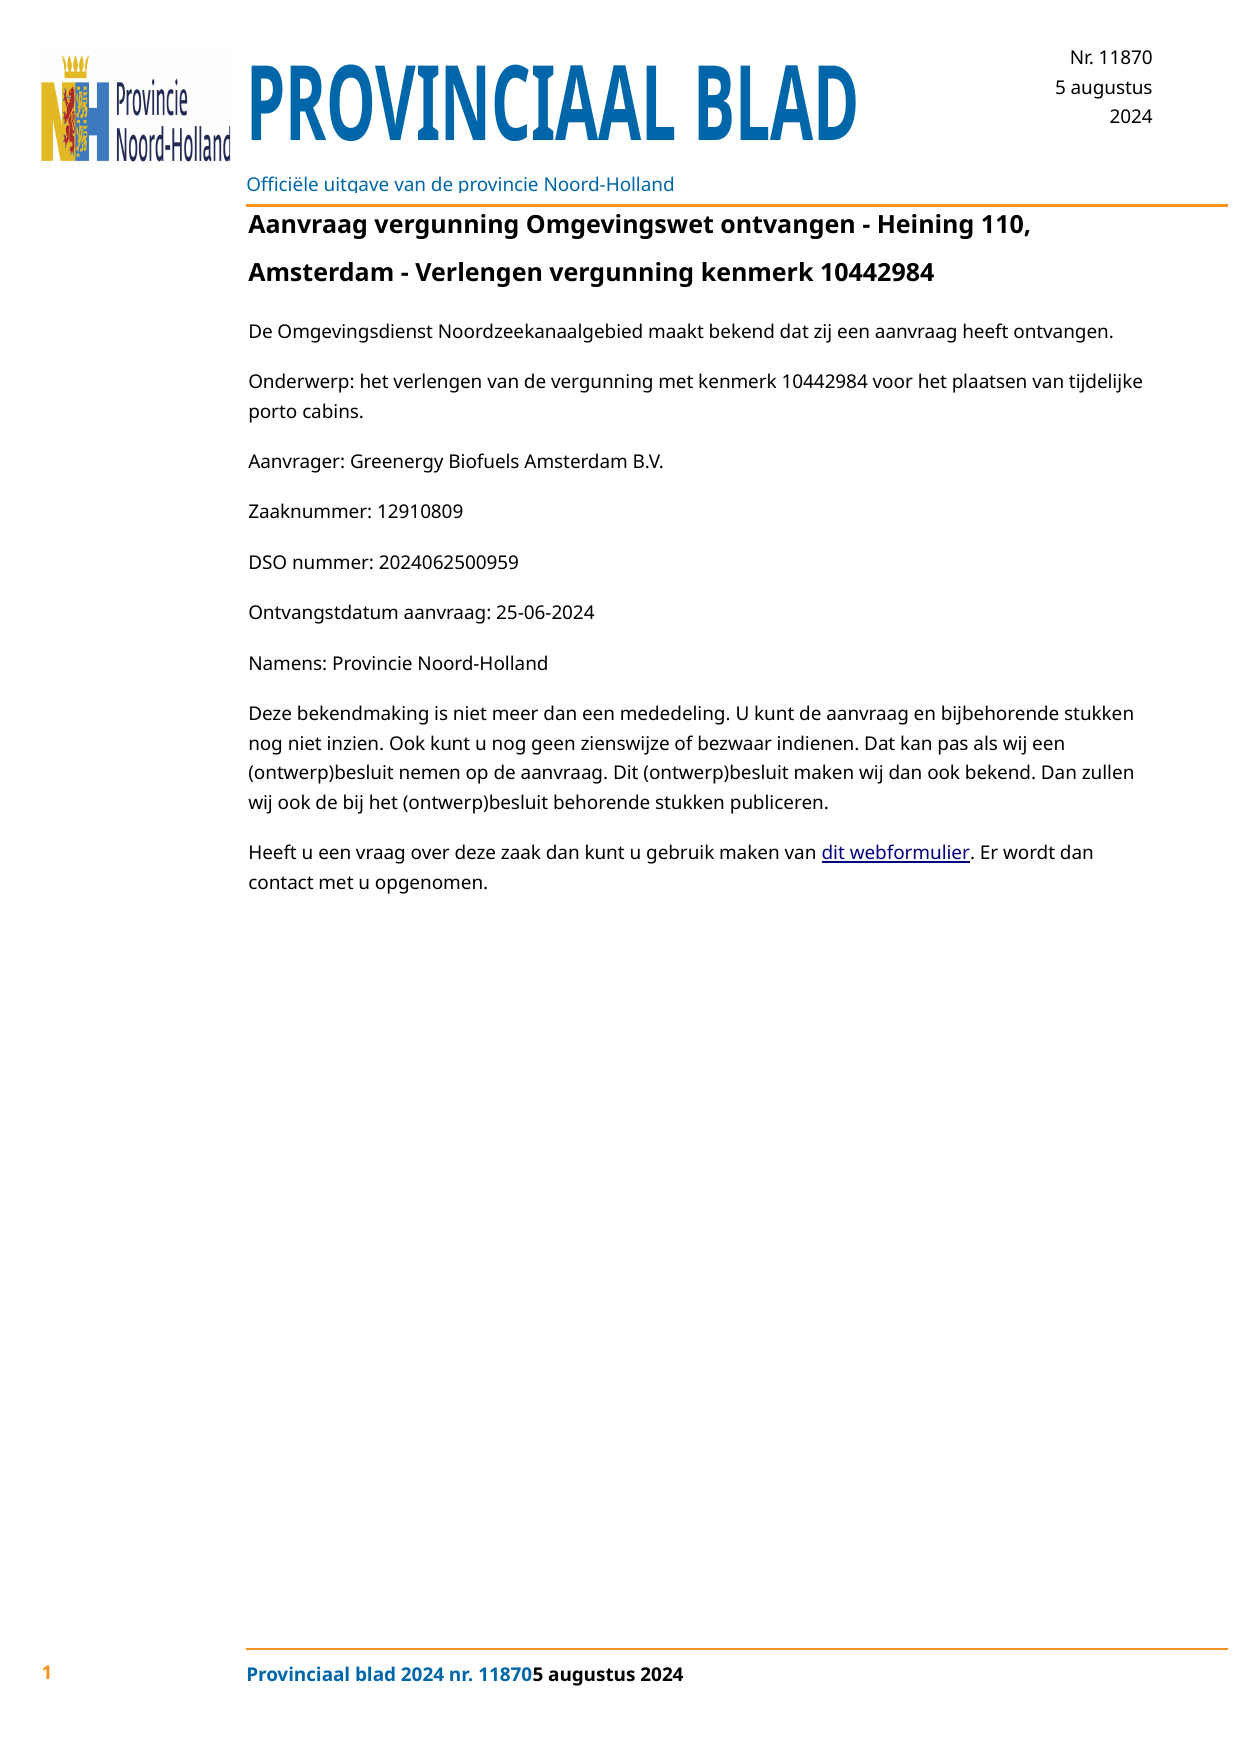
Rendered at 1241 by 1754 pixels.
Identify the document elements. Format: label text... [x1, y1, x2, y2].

text Zaaknummer: 12910809 [248, 499, 1152, 524]
text Heeft u een vraag over deze zaak dan kunt u gebruik maken van dit webformulier. Er wordt dan contact met u opgenomen. [248, 839, 1152, 895]
picture [41, 47, 231, 172]
text Onderwerp: het verlengen van de vergunning met kenmerk 10442984 voor het plaatsen van tijdelijke porto cabins. [248, 368, 1152, 424]
text Ontvangstdatum aanvraag: 25-06-2024 [248, 599, 1152, 625]
text De Omgevingsdienst Noordzeekanaalgebied maakt bekend dat zij een aanvraag heeft ontvangen. [248, 318, 1152, 344]
text Aanvraag vergunning Omgevingswet ontvangen - Heining 110, Amsterdam - Verlengen vergunning kenmerk 10442984 [248, 207, 1152, 288]
text Namens: Provincie Noord-Holland [248, 650, 1152, 676]
text DSO nummer: 2024062500959 [248, 549, 1152, 575]
text Aanvrager: Greenergy Biofuels Amsterdam B.V. [248, 448, 1152, 474]
text Deze bekendmaking is niet meer dan een mededeling. U kunt de aanvraag en bijbehorende stukken nog niet inzien. Ook kunt u nog geen zienswijze of bezwaar indienen. Dat kan pas als wij een (ontwerp)besluit nemen op de aanvraag. Dit (ontwerp)besluit maken wij dan ook bekend. Dan zullen wij ook de bij het (ontwerp)besluit behorende stukken publiceren. [248, 700, 1152, 815]
